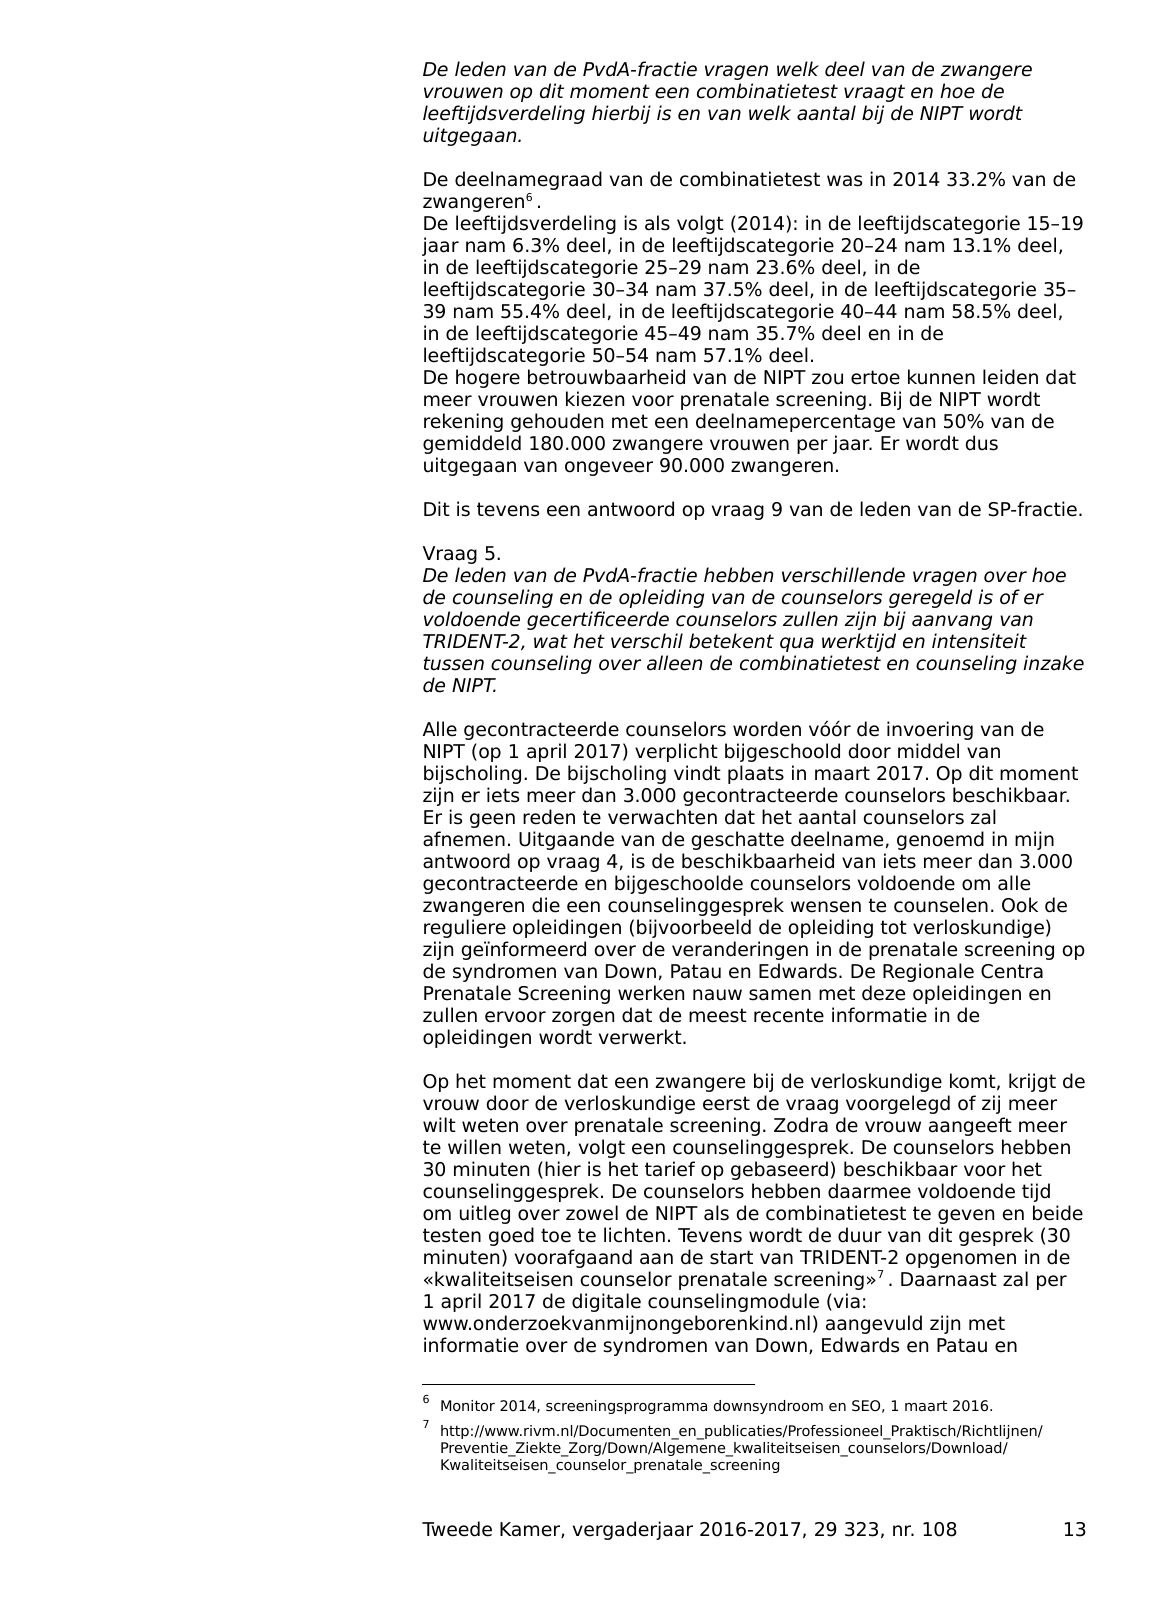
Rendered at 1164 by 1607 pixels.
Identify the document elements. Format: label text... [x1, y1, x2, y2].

text Op het moment dat een zwangere bij de verloskundige komt, krijgt de vrouw door de verloskundige eerst de vraag voorgelegd of zij meer wilt weten over prenatale screening. Zodra de vrouw aangeeft meer te willen weten, volgt een counselinggesprek. De counselors hebben 30 minuten (hier is het tarief op gebaseerd) beschikbaar voor het counselinggesprek. De counselors hebben daarmee voldoende tijd om uitleg over zowel de NIPT als de combinatietest te geven en beide testen goed toe te lichten. Tevens wordt de duur van dit gesprek (30 minuten) voorafgaand aan de start van TRIDENT-2 opgenomen in de «kwaliteitseisen counselor prenatale screening». Daarnaast zal per 1 april 2017 de digitale counselingmodule (via: www.onderzoekvanmijnongeborenkind.nl) aangevuld zijn met informatie over de syndromen van Down, Edwards en Patau en [422, 1071, 1087, 1357]
text De leden van de PvdA-fractie vragen welk deel van de zwangere vrouwen op dit moment een combinatietest vraagt en hoe de leeftijdsverdeling hierbij is en van welk aantal bij de NIPT wordt uitgegaan. [422, 59, 1087, 147]
text Monitor 2014, screeningsprogramma downsyndroom en SEO, 1 maart 2016. [422, 1393, 1087, 1416]
text De hogere betrouwbaarheid van de NIPT zou ertoe kunnen leiden dat meer vrouwen kiezen voor prenatale screening. Bij de NIPT wordt rekening gehouden met een deelnamepercentage van 50% van de gemiddeld 180.000 zwangere vrouwen per jaar. Er wordt dus uitgegaan van ongeveer 90.000 zwangeren. [422, 367, 1087, 477]
text Alle gecontracteerde counselors worden vóór de invoering van de NIPT (op 1 april 2017) verplicht bijgeschoold door middel van bijscholing. De bijscholing vindt plaats in maart 2017. Op dit moment zijn er iets meer dan 3.000 gecontracteerde counselors beschikbaar. Er is geen reden te verwachten dat het aantal counselors zal afnemen. Uitgaande van de geschatte deelname, genoemd in mijn antwoord op vraag 4, is de beschikbaarheid van iets meer dan 3.000 gecontracteerde en bijgeschoolde counselors voldoende om alle zwangeren die een counselinggesprek wensen te counselen. Ook de reguliere opleidingen (bijvoorbeeld de opleiding tot verloskundige) zijn geïnformeerd over de veranderingen in de prenatale screening op de syndromen van Down, Patau en Edwards. De Regionale Centra Prenatale Screening werken nauw samen met deze opleidingen en zullen ervoor zorgen dat de meest recente informatie in de opleidingen wordt verwerkt. [422, 719, 1087, 1049]
text De deelnamegraad van de combinatietest was in 2014 33.2% van de zwangeren. [422, 169, 1087, 213]
text Dit is tevens een antwoord op vraag 9 van de leden van de SP-fractie. [422, 499, 1087, 521]
text De leeftijdsverdeling is als volgt (2014): in de leeftijdscategorie 15–19 jaar nam 6.3% deel, in de leeftijdscategorie 20–24 nam 13.1% deel, in de leeftijdscategorie 25–29 nam 23.6% deel, in de leeftijdscategorie 30–34 nam 37.5% deel, in de leeftijdscategorie 35–39 nam 55.4% deel, in de leeftijdscategorie 40–44 nam 58.5% deel, in de leeftijdscategorie 45–49 nam 35.7% deel en in de leeftijdscategorie 50–54 nam 57.1% deel. [422, 213, 1087, 367]
text http://www.rivm.nl/Documenten_en_publicaties/Professioneel_Praktisch/Richtlijnen/Preventie_Ziekte_Zorg/Down/Algemene_kwaliteitseisen_counselors/Download/Kwaliteitseisen_counselor_prenatale_screening [422, 1418, 1087, 1474]
text Vraag 5. [422, 543, 1087, 565]
text De leden van de PvdA-fractie hebben verschillende vragen over hoe de counseling en de opleiding van de counselors geregeld is of er voldoende gecertificeerde counselors zullen zijn bij aanvang van TRIDENT-2, wat het verschil betekent qua werktijd en intensiteit tussen counseling over alleen de combinatietest en counseling inzake de NIPT. [422, 565, 1087, 697]
